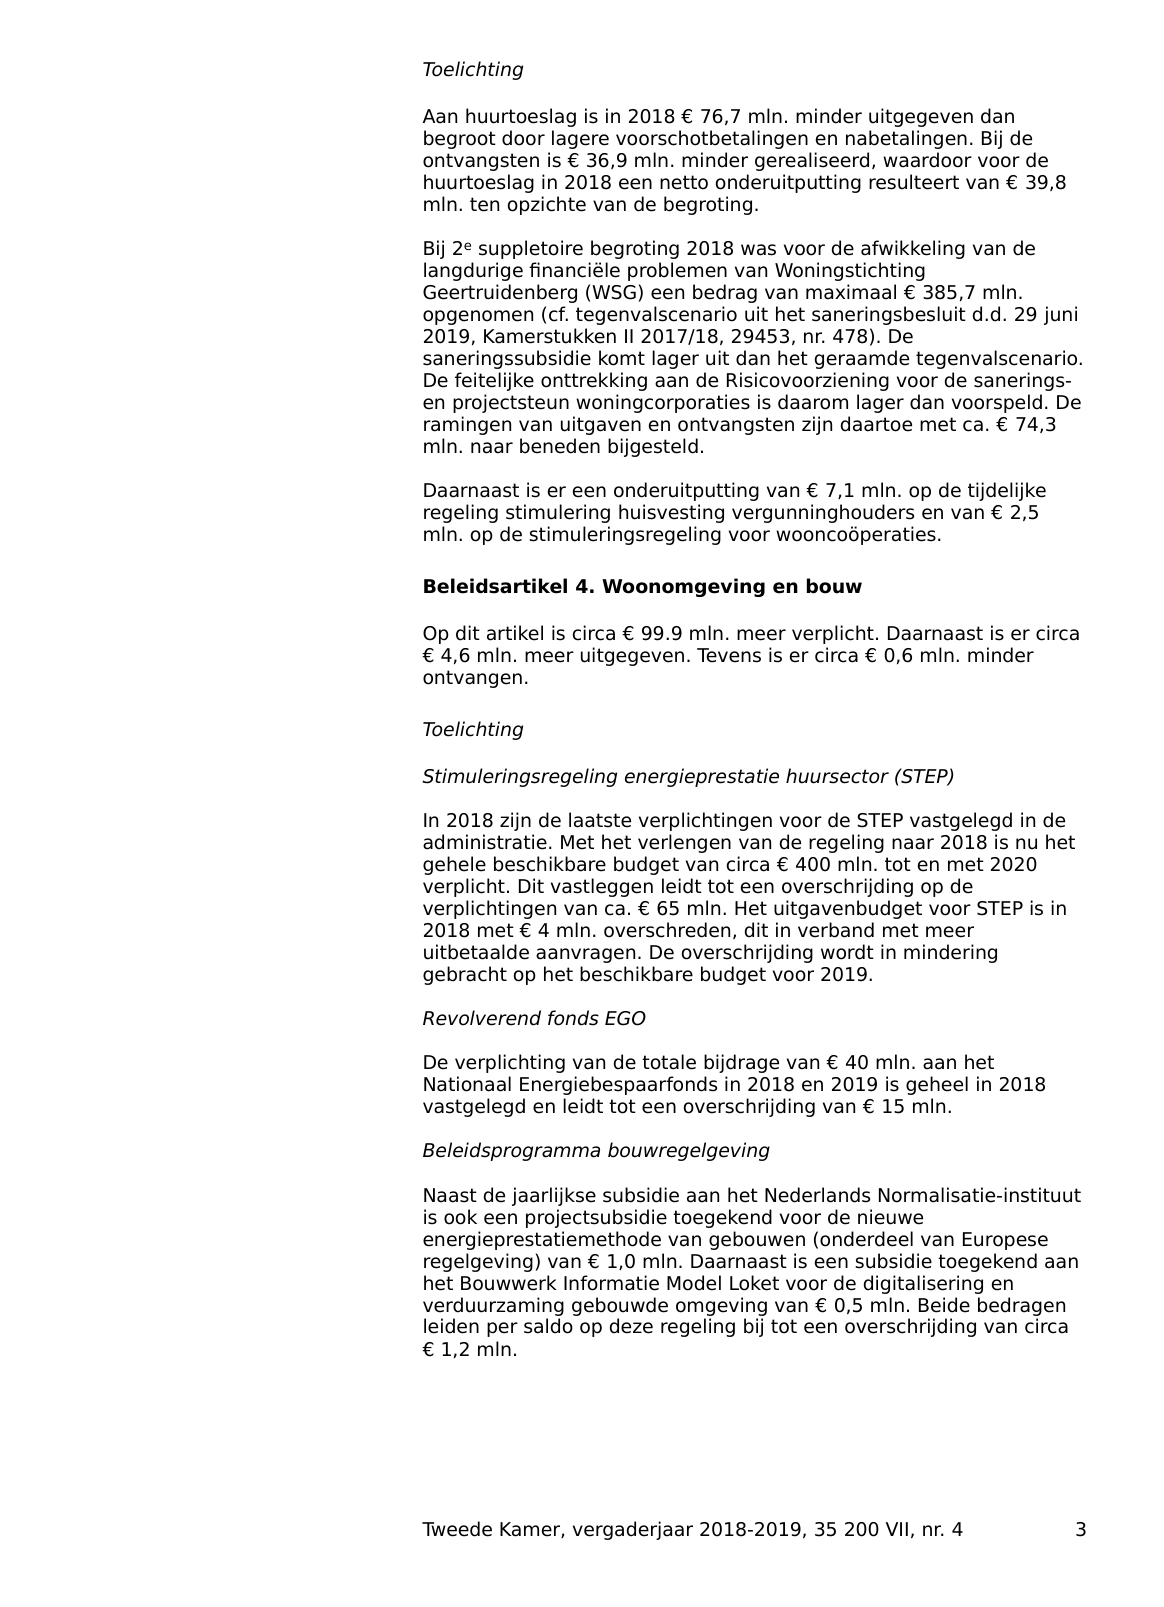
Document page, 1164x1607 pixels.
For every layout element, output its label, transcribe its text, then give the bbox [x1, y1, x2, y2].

text Daarnaast is er een onderuitputting van € 7,1 mln. op de tijdelijke regeling stimulering huisvesting vergunninghouders en van € 2,5 mln. op de stimuleringsregeling voor wooncoöperaties. [422, 480, 1087, 546]
text Naast de jaarlijkse subsidie aan het Nederlands Normalisatie-instituut is ook een projectsubsidie toegekend voor de nieuwe energieprestatiemethode van gebouwen (onderdeel van Europese regelgeving) van € 1,0 mln. Daarnaast is een subsidie toegekend aan het Bouwwerk Informatie Model Loket voor de digitalisering en verduurzaming gebouwde omgeving van € 0,5 mln. Beide bedragen leiden per saldo op deze regeling bij tot een overschrijding van circa € 1,2 mln. [422, 1184, 1087, 1360]
text Aan huurtoeslag is in 2018 € 76,7 mln. minder uitgegeven dan begroot door lagere voorschotbetalingen en nabetalingen. Bij de ontvangsten is € 36,9 mln. minder gerealiseerd, waardoor voor de huurtoeslag in 2018 een netto onderuitputting resulteert van € 39,8 mln. ten opzichte van de begroting. [422, 106, 1087, 216]
subtitle Revolverend fonds EGO [422, 1008, 1087, 1030]
text Op dit artikel is circa € 99.9 mln. meer verplicht. Daarnaast is er circa € 4,6 mln. meer uitgegeven. Tevens is er circa € 0,6 mln. minder ontvangen. [422, 623, 1087, 689]
subtitle Stimuleringsregeling energieprestatie huursector (STEP) [422, 766, 1087, 788]
text Bij 2e suppletoire begroting 2018 was voor de afwikkeling van de langdurige financiële problemen van Woningstichting Geertruidenberg (WSG) een bedrag van maximaal € 385,7 mln. opgenomen (cf. tegenvalscenario uit het saneringsbesluit d.d. 29 juni 2019, Kamerstukken II 2017/18, 29453, nr. 478). De saneringssubsidie komt lager uit dan het geraamde tegenvalscenario. De feitelijke onttrekking aan de Risicovoorziening voor de sanerings- en projectsteun woningcorporaties is daarom lager dan voorspeld. De ramingen van uitgaven en ontvangsten zijn daartoe met ca. € 74,3 mln. naar beneden bijgesteld. [422, 238, 1087, 458]
subtitle Toelichting [422, 719, 1087, 741]
text In 2018 zijn de laatste verplichtingen voor de STEP vastgelegd in de administratie. Met het verlengen van de regeling naar 2018 is nu het gehele beschikbare budget van circa € 400 mln. tot en met 2020 verplicht. Dit vastleggen leidt tot een overschrijding op de verplichtingen van ca. € 65 mln. Het uitgavenbudget voor STEP is in 2018 met € 4 mln. overschreden, dit in verband met meer uitbetaalde aanvragen. De overschrijding wordt in mindering gebracht op het beschikbare budget voor 2019. [422, 810, 1087, 986]
subtitle Toelichting [422, 59, 1087, 81]
subtitle Beleidsartikel 4. Woonomgeving en bouw [422, 576, 1087, 598]
subtitle Beleidsprogramma bouwregelgeving [422, 1140, 1087, 1162]
text De verplichting van de totale bijdrage van € 40 mln. aan het Nationaal Energiebespaarfonds in 2018 en 2019 is geheel in 2018 vastgelegd en leidt tot een overschrijding van € 15 mln. [422, 1052, 1087, 1118]
